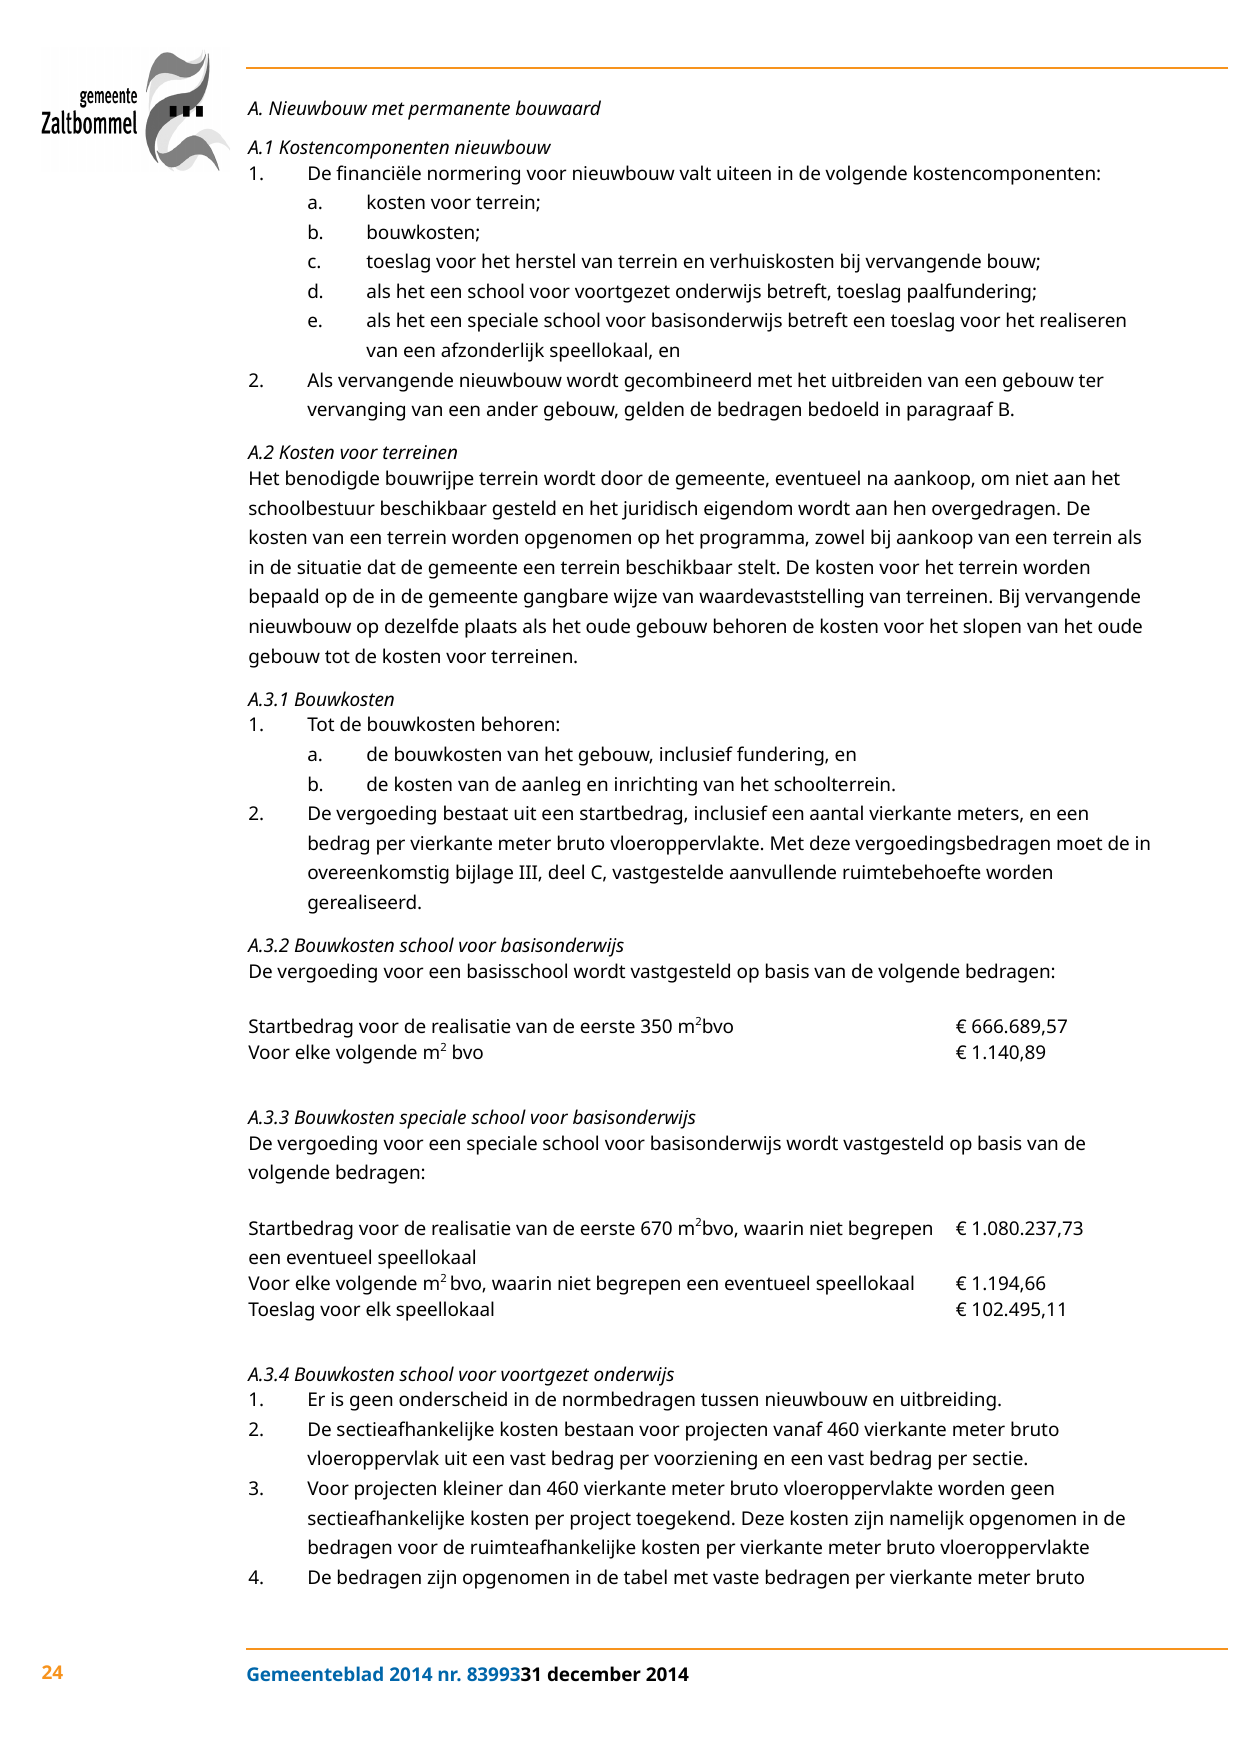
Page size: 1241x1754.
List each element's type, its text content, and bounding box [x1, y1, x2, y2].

table_cell Voor elke volgende m2 bvo [248, 1039, 956, 1065]
list De financiële normering voor nieuwbouw valt uiteen in de volgende kostencomponenten: [248, 160, 1152, 186]
list toeslag voor het herstel van terrein en verhuiskosten bij vervangende bouw; [307, 248, 1152, 274]
list Als vervangende nieuwbouw wordt gecombineerd met het uitbreiden van een gebouw ter vervanging van een ander gebouw, gelden de bedragen bedoeld in paragraaf B. [248, 367, 1152, 422]
text De vergoeding voor een speciale school voor basisonderwijs wordt vastgesteld op basis van de volgende bedragen: [248, 1130, 1152, 1185]
text A.1 Kostencomponenten nieuwbouw [248, 134, 1152, 160]
list de bouwkosten van het gebouw, inclusief fundering, en [307, 741, 1152, 767]
table_cell € 1.140,89 [956, 1039, 1152, 1065]
table_cell Voor elke volgende m2 bvo, waarin niet begrepen een eventueel speellokaal [248, 1270, 956, 1296]
list Voor projecten kleiner dan 460 vierkante meter bruto vloeroppervlakte worden geen sectieafhankelijke kosten per project toegekend. Deze kosten zijn namelijk opgenomen in de bedragen voor de ruimteafhankelijke kosten per vierkante meter bruto vloeroppervlakte [248, 1475, 1152, 1560]
list kosten voor terrein; [307, 189, 1152, 215]
text A.3.2 Bouwkosten school voor basisonderwijs [248, 932, 1152, 958]
text A. Nieuwbouw met permanente bouwaard [248, 95, 1152, 121]
table_cell € 102.495,11 [956, 1296, 1152, 1321]
text A.3.4 Bouwkosten school voor voortgezet onderwijs [248, 1361, 1152, 1386]
table_header Startbedrag voor de realisatie van de eerste 350 m2bvo [248, 1013, 956, 1039]
list bouwkosten; [307, 219, 1152, 245]
text A.2 Kosten voor terreinen [248, 439, 1152, 465]
text A.3.3 Bouwkosten speciale school voor basisonderwijs [248, 1104, 1152, 1130]
list De bedragen zijn opgenomen in de tabel met vaste bedragen per vierkante meter bruto [248, 1564, 1152, 1590]
list Tot de bouwkosten behoren: [248, 712, 1152, 737]
list als het een school voor voortgezet onderwijs betreft, toeslag paalfundering; [307, 278, 1152, 304]
list de kosten van de aanleg en inrichting van het schoolterrein. [307, 771, 1152, 797]
table_cell € 1.194,66 [956, 1270, 1152, 1296]
table_header Startbedrag voor de realisatie van de eerste 670 m2bvo, waarin niet begrepen een eventueel speellokaal [248, 1215, 956, 1270]
picture [41, 47, 231, 172]
text Het benodigde bouwrijpe terrein wordt door de gemeente, eventueel na aankoop, om niet aan het schoolbestuur beschikbaar gesteld en het juridisch eigendom wordt aan hen overgedragen. De kosten van een terrein worden opgenomen op het programma, zowel bij aankoop van een terrein als in de situatie dat de gemeente een terrein beschikbaar stelt. De kosten voor het terrein worden bepaald op de in de gemeente gangbare wijze van waardevaststelling van terreinen. Bij vervangende nieuwbouw op dezelfde plaats als het oude gebouw behoren de kosten voor het slopen van het oude gebouw tot de kosten voor terreinen. [248, 465, 1152, 668]
list De vergoeding bestaat uit een startbedrag, inclusief een aantal vierkante meters, en een bedrag per vierkante meter bruto vloeroppervlakte. Met deze vergoedingsbedragen moet de in overeenkomstig bijlage III, deel C, vastgestelde aanvullende ruimtebehoefte worden gerealiseerd. [248, 800, 1152, 915]
text A.3.1 Bouwkosten [248, 686, 1152, 712]
table_cell Toeslag voor elk speellokaal [248, 1296, 956, 1321]
list De sectieafhankelijke kosten bestaan voor projecten vanaf 460 vierkante meter bruto vloeroppervlak uit een vast bedrag per voorziening en een vast bedrag per sectie. [248, 1416, 1152, 1471]
list Er is geen onderscheid in de normbedragen tussen nieuwbouw en uitbreiding. [248, 1386, 1152, 1412]
list als het een speciale school voor basisonderwijs betreft een toeslag voor het realiseren van een afzonderlijk speellokaal, en [307, 308, 1152, 363]
text De vergoeding voor een basisschool wordt vastgesteld op basis van de volgende bedragen: [248, 958, 1152, 984]
table_header € 666.689,57 [956, 1013, 1152, 1039]
table_header € 1.080.237,73 [956, 1215, 1152, 1270]
